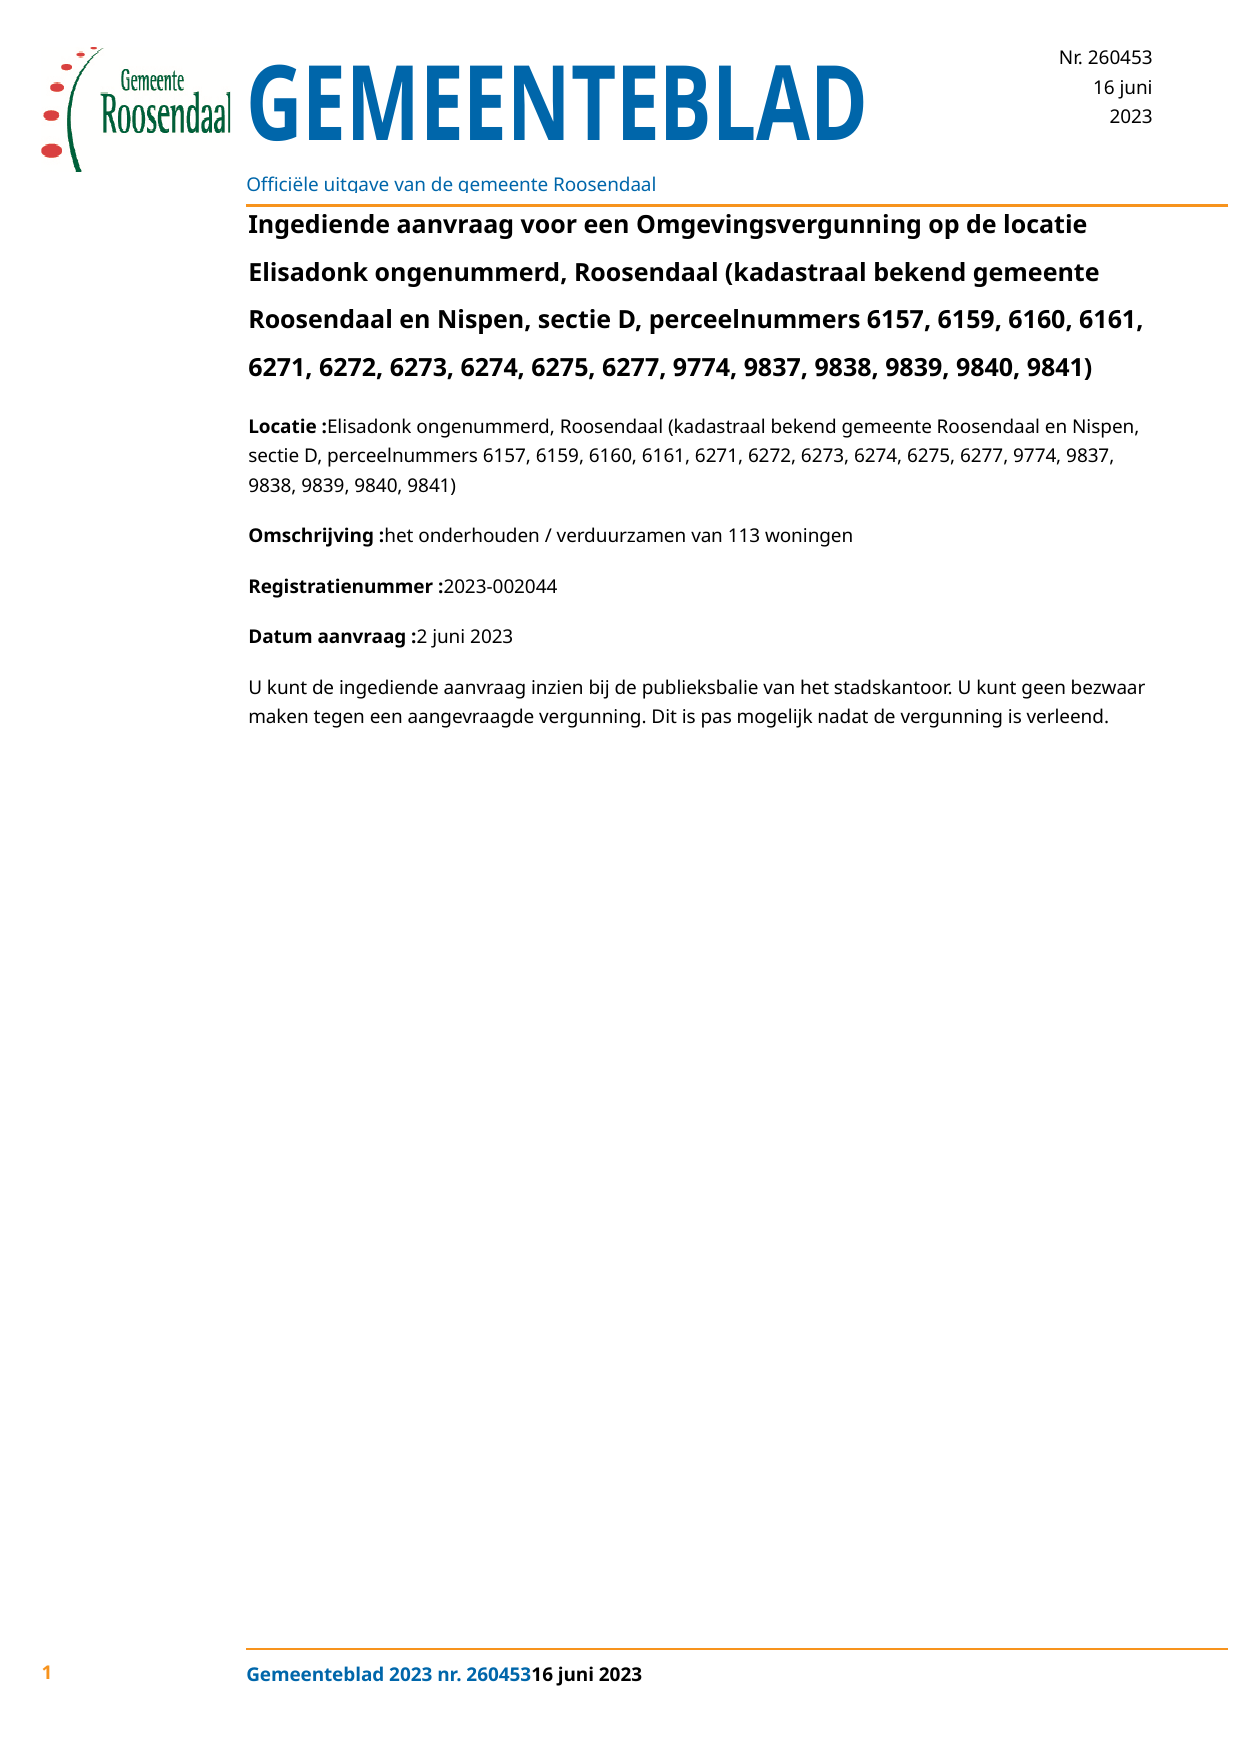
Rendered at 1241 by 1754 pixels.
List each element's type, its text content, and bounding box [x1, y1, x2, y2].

text Registratienummer :2023-002044 [248, 573, 1152, 599]
text Ingediende aanvraag voor een Omgevingsvergunning op de locatie Elisadonk ongenummerd, Roosendaal (kadastraal bekend gemeente Roosendaal en Nispen, sectie D, perceelnummers 6157, 6159, 6160, 6161, 6271, 6272, 6273, 6274, 6275, 6277, 9774, 9837, 9838, 9839, 9840, 9841) [248, 207, 1152, 384]
text Locatie :Elisadonk ongenummerd, Roosendaal (kadastraal bekend gemeente Roosendaal en Nispen, sectie D, perceelnummers 6157, 6159, 6160, 6161, 6271, 6272, 6273, 6274, 6275, 6277, 9774, 9837, 9838, 9839, 9840, 9841) [248, 413, 1152, 498]
text Omschrijving :het onderhouden / verduurzamen van 113 woningen [248, 523, 1152, 548]
text Datum aanvraag :2 juni 2023 [248, 623, 1152, 649]
picture [41, 47, 231, 172]
text U kunt de ingediende aanvraag inzien bij de publieksbalie van het stadskantoor. U kunt geen bezwaar maken tegen een aangevraagde vergunning. Dit is pas mogelijk nadat de vergunning is verleend. [248, 674, 1152, 729]
